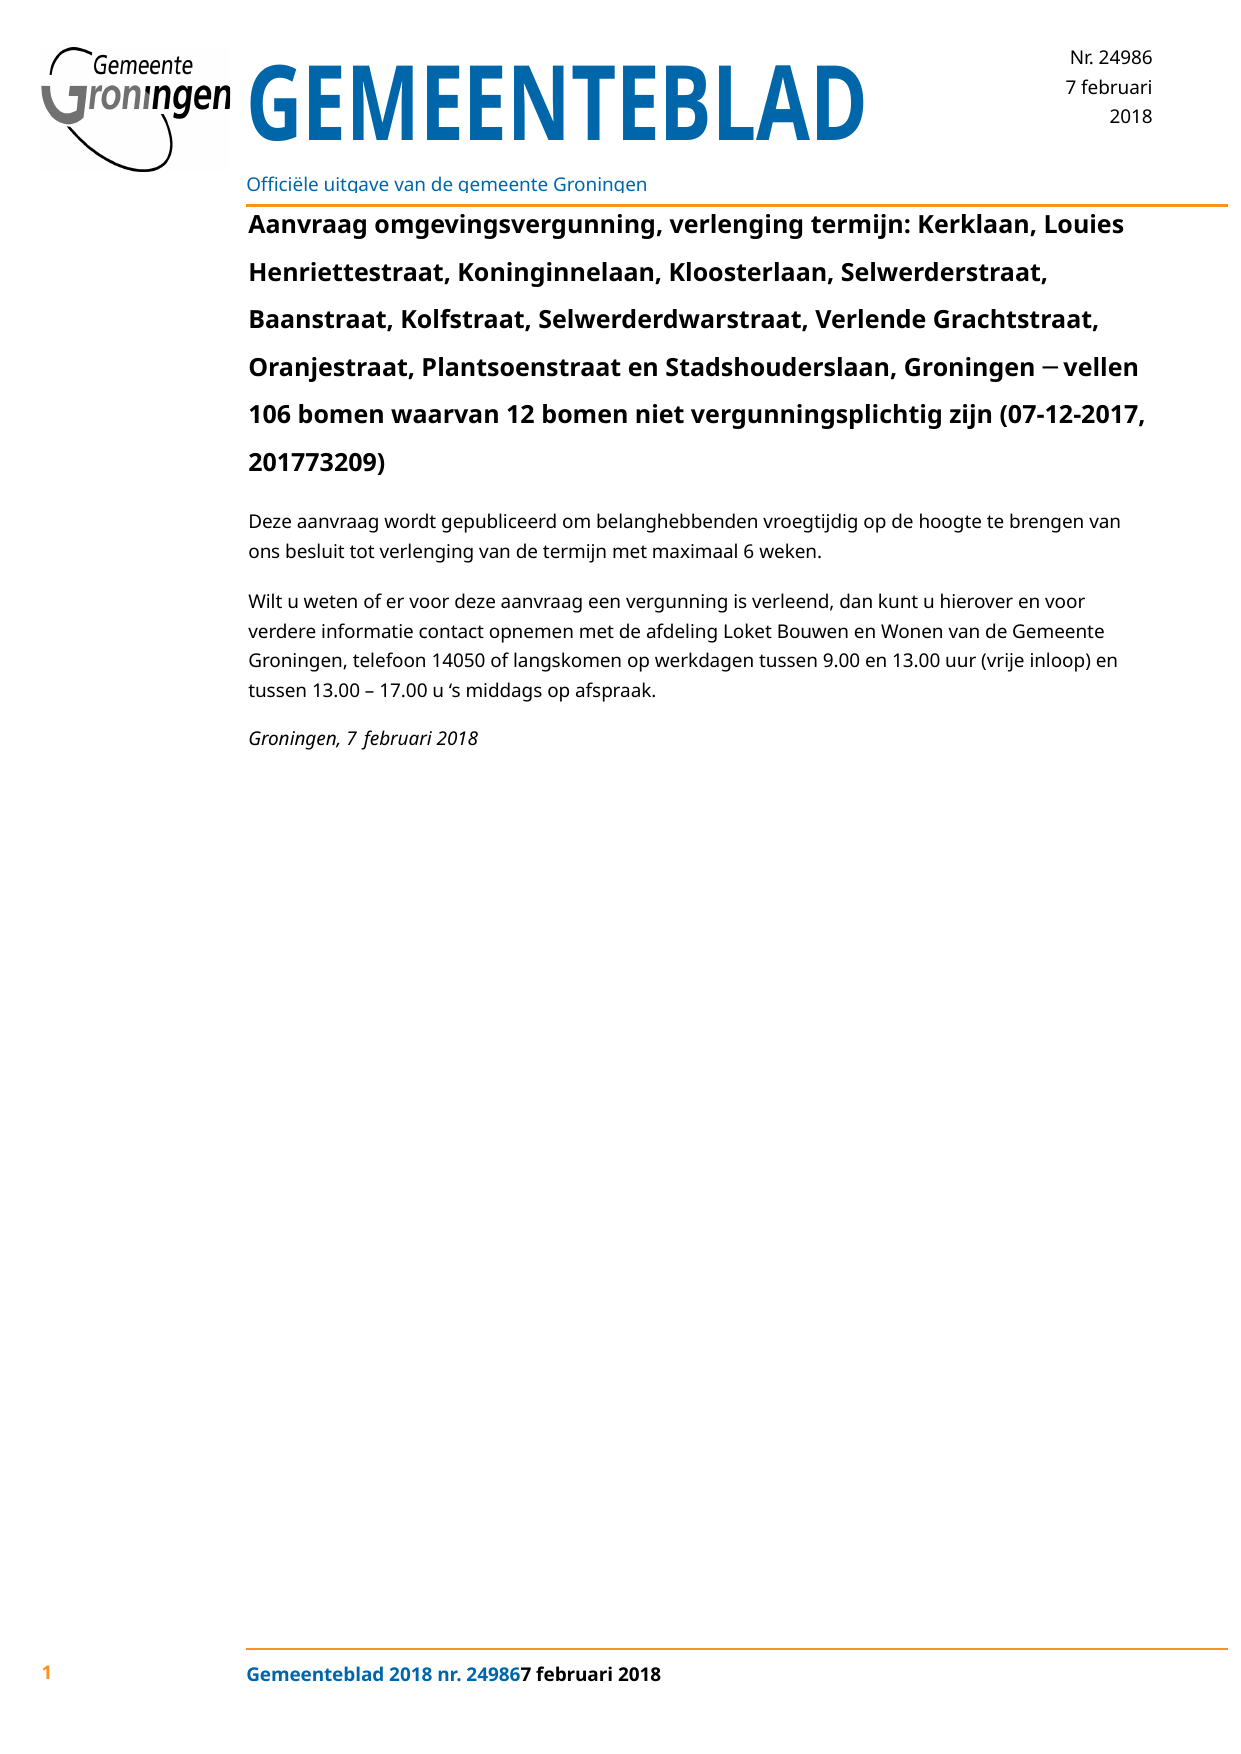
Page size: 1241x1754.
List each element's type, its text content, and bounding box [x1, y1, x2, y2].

picture [41, 47, 231, 172]
text Aanvraag omgevingsvergunning, verlenging termijn: Kerklaan, Louies Henriettestraat, Koninginnelaan, Kloosterlaan, Selwerderstraat, Baanstraat, Kolfstraat, Selwerderdwarstraat, Verlende Grachtstraat, Oranjestraat, Plantsoenstraat en Stadshouderslaan, Groningen ─ vellen 106 bomen waarvan 12 bomen niet vergunningsplichtig zijn (07-12-2017, 201773209) [248, 207, 1152, 479]
text Deze aanvraag wordt gepubliceerd om belanghebbenden vroegtijdig op de hoogte te brengen van ons besluit tot verlenging van de termijn met maximaal 6 weken. [248, 508, 1152, 564]
text Wilt u weten of er voor deze aanvraag een vergunning is verleend, dan kunt u hierover en voor verdere informatie contact opnemen met de afdeling Loket Bouwen en Wonen van de Gemeente Groningen, telefoon 14050 of langskomen op werkdagen tussen 9.00 en 13.00 uur (vrije inloop) en tussen 13.00 – 17.00 u ‘s middags op afspraak. [248, 588, 1152, 703]
text Groningen, 7 februari 2018 [248, 725, 1152, 751]
